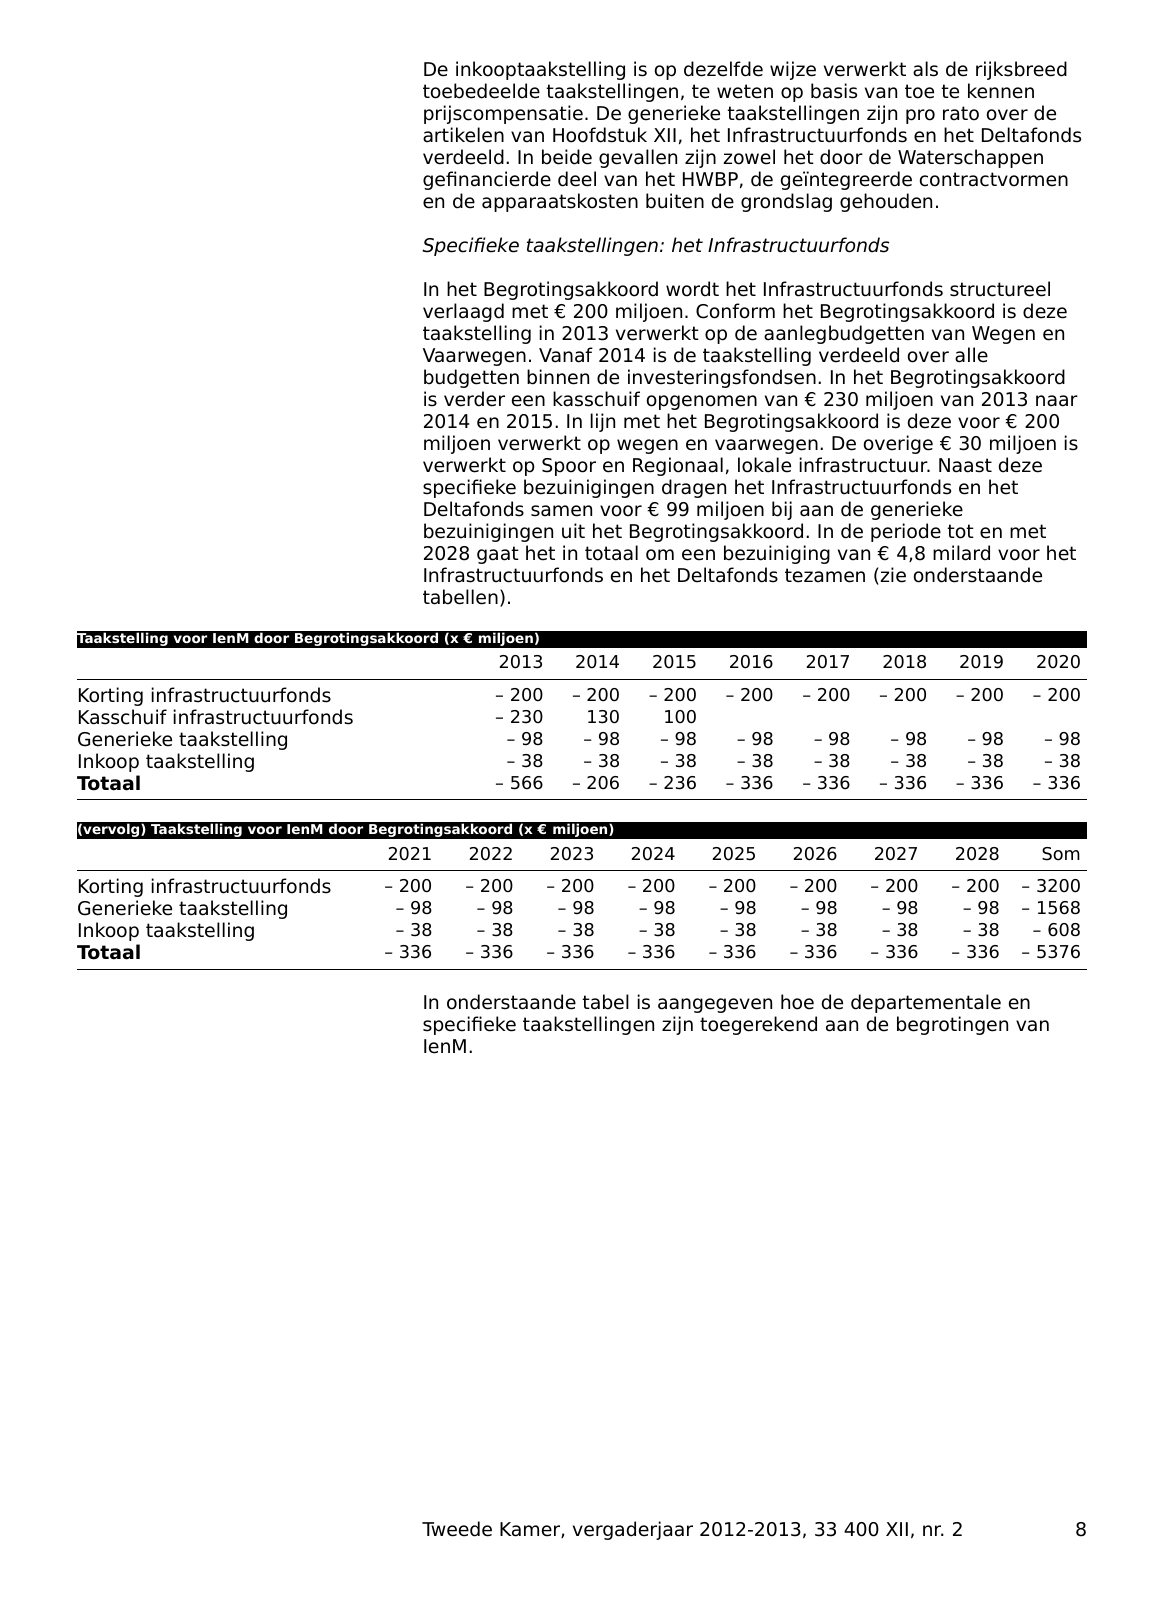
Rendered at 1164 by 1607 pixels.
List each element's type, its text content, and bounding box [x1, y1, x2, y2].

table_cell – 38 [681, 920, 762, 942]
table_cell – 38 [357, 920, 438, 942]
table_cell – 98 [856, 729, 933, 751]
table_cell – 38 [763, 920, 843, 942]
table_cell – 38 [703, 751, 779, 773]
table_cell – 336 [703, 773, 779, 799]
table_cell – 98 [924, 898, 1005, 920]
table_cell [933, 707, 1010, 729]
table_cell – 200 [681, 871, 762, 898]
table_cell – 200 [924, 871, 1005, 898]
table_cell – 98 [844, 898, 924, 920]
table_cell – 98 [780, 729, 856, 751]
table_cell Totaal [77, 773, 472, 799]
table_cell 2025 [681, 839, 762, 870]
table_cell 2027 [844, 839, 924, 870]
table_cell 2028 [924, 839, 1005, 870]
table_cell – 200 [357, 871, 438, 898]
table_cell – 98 [703, 729, 779, 751]
table_cell – 200 [1010, 680, 1087, 707]
table_cell – 336 [933, 773, 1010, 799]
table_cell 100 [626, 707, 703, 729]
table_cell – 336 [519, 942, 600, 969]
table_cell 2023 [519, 839, 600, 870]
table_cell – 236 [626, 773, 703, 799]
table_cell – 200 [933, 680, 1010, 707]
table_cell 2013 [473, 648, 549, 679]
table_cell – 566 [473, 773, 549, 799]
table_cell [856, 707, 933, 729]
table_cell Inkoop taakstelling [77, 920, 357, 942]
table_cell 2017 [780, 648, 856, 679]
table_cell – 336 [844, 942, 924, 969]
table_cell 2022 [438, 839, 519, 870]
table_cell 2016 [703, 648, 779, 679]
table_cell – 1568 [1005, 898, 1087, 920]
table_cell – 38 [473, 751, 549, 773]
table_cell – 98 [626, 729, 703, 751]
table_cell – 336 [600, 942, 681, 969]
table_cell Korting infrastructuurfonds [77, 680, 472, 707]
table_cell – 38 [856, 751, 933, 773]
table_cell [780, 707, 856, 729]
text De inkooptaakstelling is op dezelfde wijze verwerkt als de rijksbreed toebedeelde taakstellingen, te weten op basis van toe te kennen prijscompensatie. De generieke taakstellingen zijn pro rato over de artikelen van Hoofdstuk XII, het Infrastructuurfonds en het Deltafonds verdeeld. In beide gevallen zijn zowel het door de Waterschappen gefinancierde deel van het HWBP, de geïntegreerde contractvormen en de apparaatskosten buiten de grondslag gehouden. [422, 59, 1087, 213]
table_cell – 200 [763, 871, 843, 898]
table_cell 2019 [933, 648, 1010, 679]
table_cell – 200 [438, 871, 519, 898]
table_cell Korting infrastructuurfonds [77, 871, 357, 898]
table_cell Inkoop taakstelling [77, 751, 472, 773]
table_cell 2014 [549, 648, 626, 679]
text In onderstaande tabel is aangegeven hoe de departementale en specifieke taakstellingen zijn toegerekend aan de begrotingen van IenM. [422, 992, 1087, 1058]
text In het Begrotingsakkoord wordt het Infrastructuurfonds structureel verlaagd met € 200 miljoen. Conform het Begrotingsakkoord is deze taakstelling in 2013 verwerkt op de aanlegbudgetten van Wegen en Vaarwegen. Vanaf 2014 is de taakstelling verdeeld over alle budgetten binnen de investeringsfondsen. In het Begrotingsakkoord is verder een kasschuif opgenomen van € 230 miljoen van 2013 naar 2014 en 2015. In lijn met het Begrotingsakkoord is deze voor € 200 miljoen verwerkt op wegen en vaarwegen. De overige € 30 miljoen is verwerkt op Spoor en Regionaal, lokale infrastructuur. Naast deze specifieke bezuinigingen dragen het Infrastructuurfonds en het Deltafonds samen voor € 99 miljoen bij aan de generieke bezuinigingen uit het Begrotingsakkoord. In de periode tot en met 2028 gaat het in totaal om een bezuiniging van € 4,8 milard voor het Infrastructuurfonds en het Deltafonds tezamen (zie onderstaande tabellen). [422, 279, 1087, 609]
table_cell 2024 [600, 839, 681, 870]
table_cell Som [1005, 839, 1087, 870]
table_cell – 98 [473, 729, 549, 751]
table_cell – 98 [357, 898, 438, 920]
table_cell – 336 [924, 942, 1005, 969]
table_cell – 200 [780, 680, 856, 707]
table_cell – 98 [681, 898, 762, 920]
table_cell – 336 [438, 942, 519, 969]
table_cell – 336 [1010, 773, 1087, 799]
table_cell – 38 [1010, 751, 1087, 773]
table_cell 2026 [763, 839, 843, 870]
table_cell – 336 [763, 942, 843, 969]
table_cell 2018 [856, 648, 933, 679]
table_cell [77, 839, 357, 870]
table_cell 2021 [357, 839, 438, 870]
table_cell 130 [549, 707, 626, 729]
table_cell – 200 [600, 871, 681, 898]
table_cell – 3200 [1005, 871, 1087, 898]
table_header Taakstelling voor IenM door Begrotingsakkoord (x € miljoen) [77, 631, 1087, 647]
table_cell – 98 [933, 729, 1010, 751]
table_cell – 38 [924, 920, 1005, 942]
table_cell – 38 [438, 920, 519, 942]
table_cell Kasschuif infrastructuurfonds [77, 707, 472, 729]
table_cell – 200 [626, 680, 703, 707]
table_cell – 200 [473, 680, 549, 707]
table_cell – 230 [473, 707, 549, 729]
table_cell – 336 [357, 942, 438, 969]
table_cell – 38 [519, 920, 600, 942]
table_cell – 200 [549, 680, 626, 707]
table_cell – 200 [519, 871, 600, 898]
table_cell [703, 707, 779, 729]
table_cell – 38 [549, 751, 626, 773]
table_cell – 38 [600, 920, 681, 942]
table_cell – 336 [856, 773, 933, 799]
table_cell – 206 [549, 773, 626, 799]
table_cell – 98 [600, 898, 681, 920]
table_cell – 38 [933, 751, 1010, 773]
table_cell – 98 [549, 729, 626, 751]
table_cell [1010, 707, 1087, 729]
table_cell 2020 [1010, 648, 1087, 679]
table_cell – 200 [856, 680, 933, 707]
table_cell – 98 [438, 898, 519, 920]
table_cell – 98 [1010, 729, 1087, 751]
table_cell – 98 [763, 898, 843, 920]
table_cell – 5376 [1005, 942, 1087, 969]
table_cell – 98 [519, 898, 600, 920]
table_cell Totaal [77, 942, 357, 969]
table_cell – 200 [703, 680, 779, 707]
table_cell – 336 [681, 942, 762, 969]
table_cell – 200 [844, 871, 924, 898]
table_cell – 38 [626, 751, 703, 773]
table_cell – 336 [780, 773, 856, 799]
table_cell – 38 [844, 920, 924, 942]
table_cell Generieke taakstelling [77, 898, 357, 920]
table_cell [77, 648, 472, 679]
subtitle Specifieke taakstellingen: het Infrastructuurfonds [422, 235, 1087, 257]
table_cell – 38 [780, 751, 856, 773]
table_cell Generieke taakstelling [77, 729, 472, 751]
table_cell 2015 [626, 648, 703, 679]
table_cell – 608 [1005, 920, 1087, 942]
table_header (vervolg) Taakstelling voor IenM door Begrotingsakkoord (x € miljoen) [77, 822, 1087, 838]
